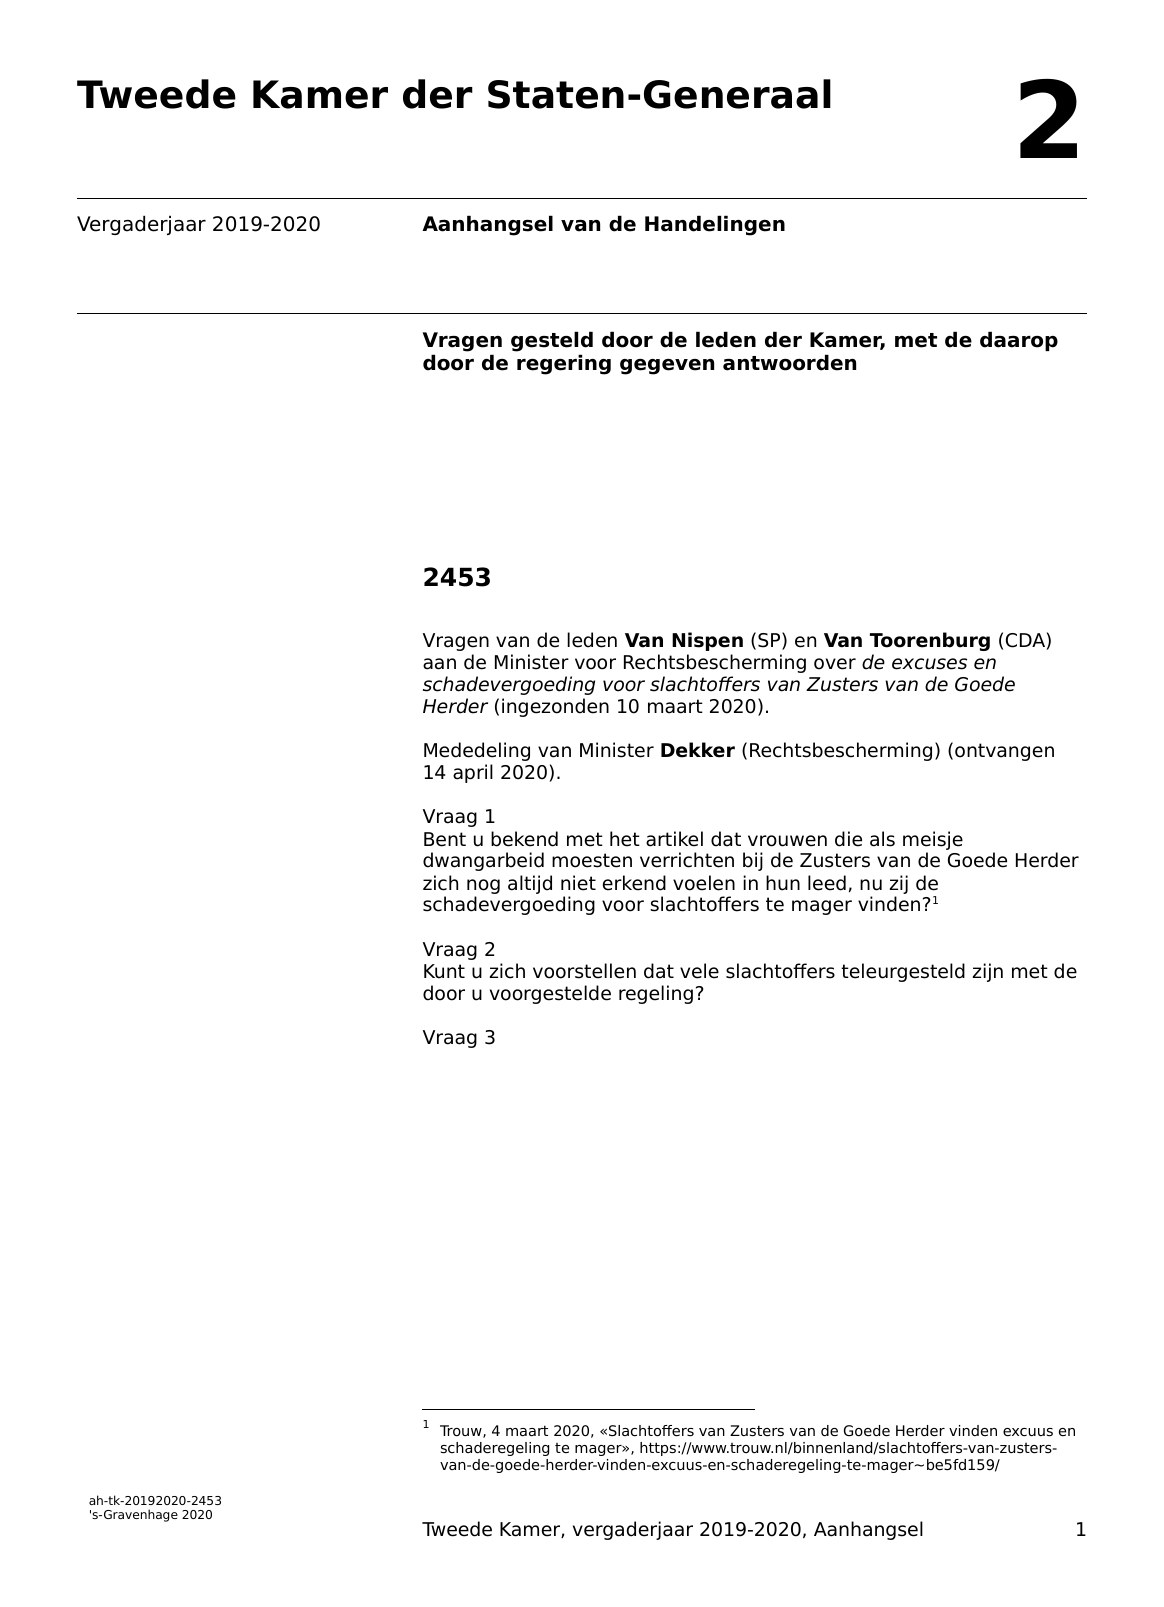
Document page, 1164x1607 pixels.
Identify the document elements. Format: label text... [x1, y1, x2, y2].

table_cell Vergaderjaar 2019-2020 [77, 199, 422, 313]
text Bent u bekend met het artikel dat vrouwen die als meisje dwangarbeid moesten verrichten bij de Zusters van de Goede Herder zich nog altijd niet erkend voelen in hun leed, nu zij de schadevergoeding voor slachtoffers te mager vinden? [422, 828, 1087, 916]
text Trouw, 4 maart 2020, «Slachtoffers van Zusters van de Goede Herder vinden excuus en schaderegeling te mager», https://www.trouw.nl/binnenland/slachtoffers-van-zusters-van-de-goede-herder-vinden-excuus-en-schaderegeling-te-mager~be5fd159/ [422, 1418, 1087, 1474]
table_header Tweede Kamer der Staten-Generaal [77, 59, 886, 198]
text Kunt u zich voorstellen dat vele slachtoffers teleurgesteld zijn met de door u voorgestelde regeling? [422, 961, 1087, 1004]
text Vraag 3 [422, 1027, 1087, 1049]
table_header 2 [886, 59, 1087, 198]
text Vraag 1 [422, 806, 1087, 828]
text Vraag 2 [422, 938, 1087, 961]
table_cell Aanhangsel van de Handelingen [422, 199, 1087, 313]
text Vragen van de leden Van Nispen (SP) en Van Toorenburg (CDA) aan de Minister voor Rechtsbescherming over de excuses en schadevergoeding voor slachtoffers van Zusters van de Goede Herder (ingezonden 10 maart 2020). [422, 630, 1087, 718]
text 's-Gravenhage 2020 [88, 1508, 323, 1522]
table_cell [77, 314, 422, 375]
table_cell Vragen gesteld door de leden der Kamer, met de daarop door de regering gegeven antwoorden [422, 314, 1087, 375]
text ah-tk-20192020-2453 [88, 1494, 323, 1508]
text Mededeling van Minister Dekker (Rechtsbescherming) (ontvangen 14 april 2020). [422, 740, 1087, 784]
text 2453 [422, 563, 1087, 592]
